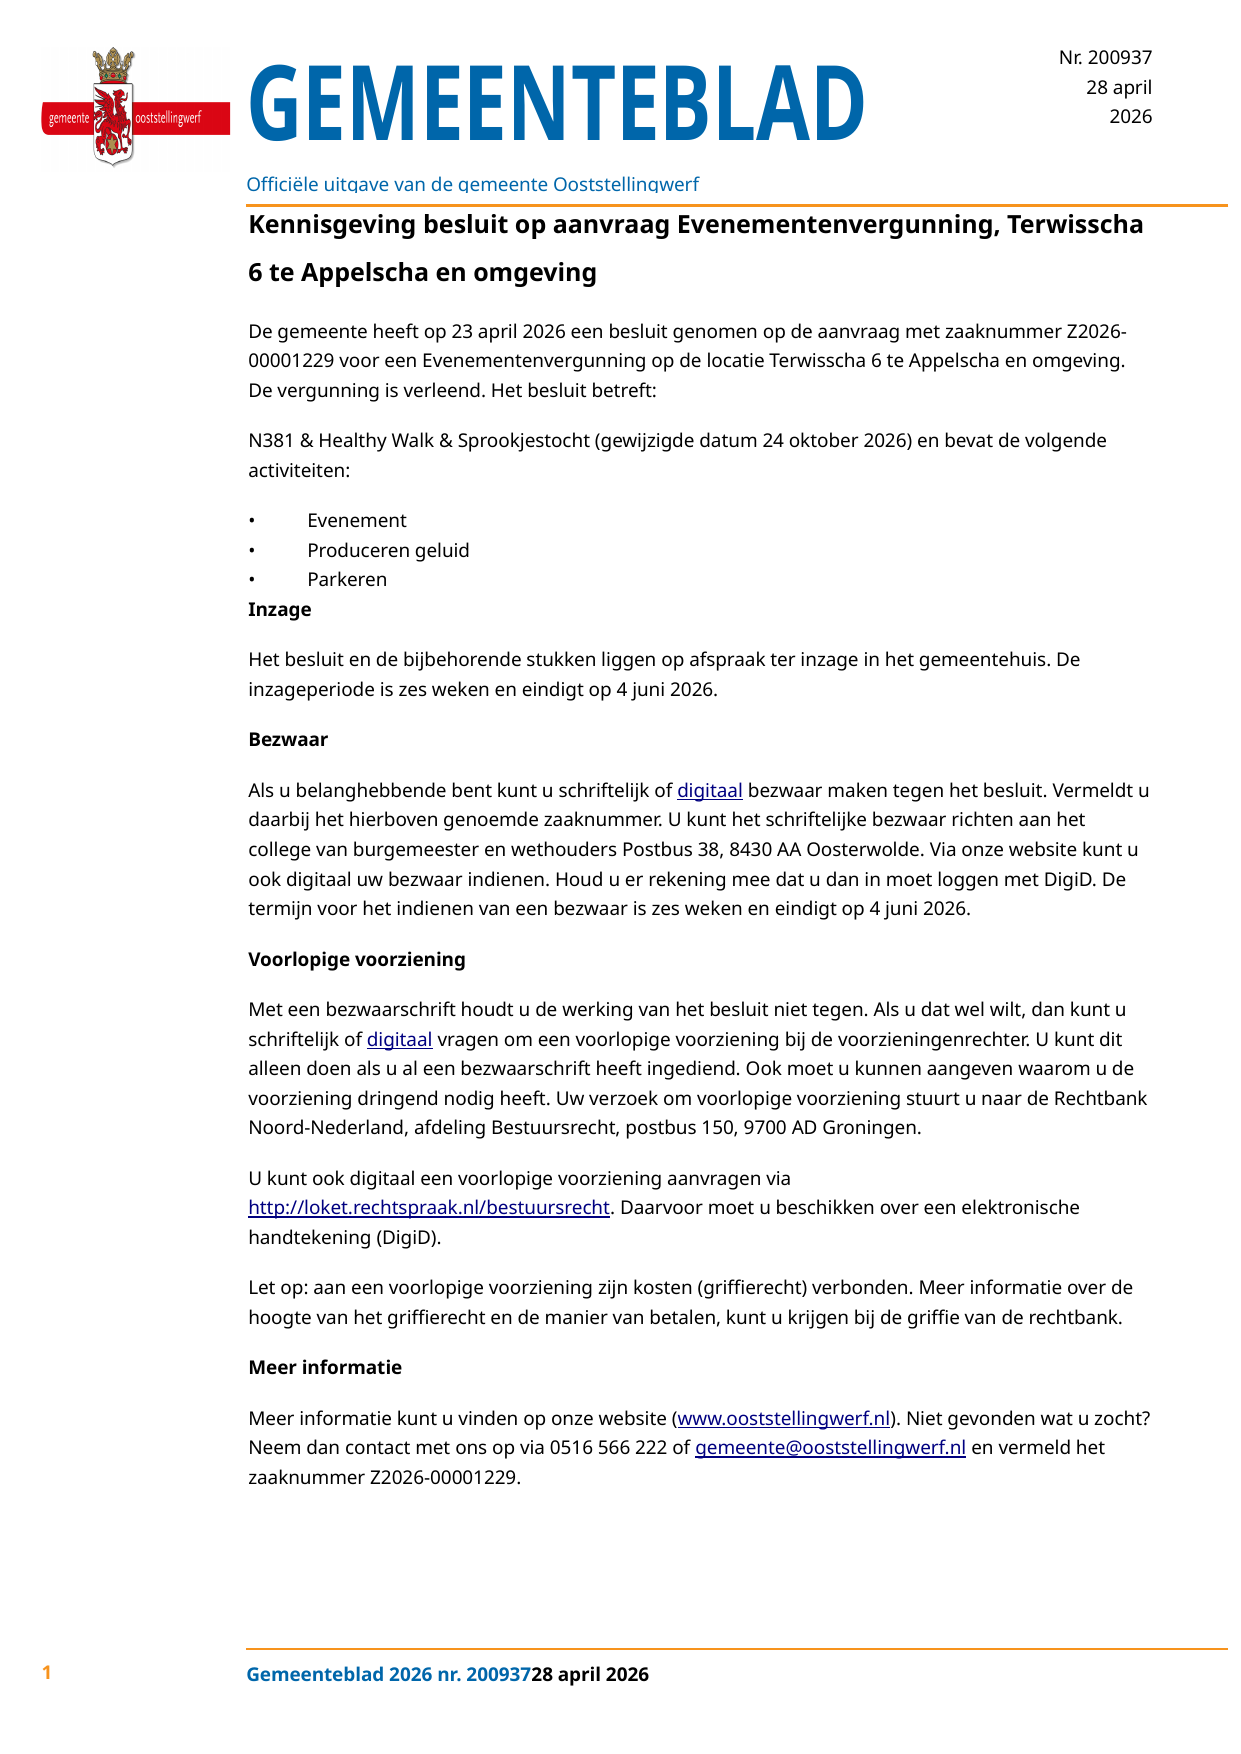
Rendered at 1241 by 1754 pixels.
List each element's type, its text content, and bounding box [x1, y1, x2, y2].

text Meer informatie [248, 1354, 1152, 1380]
text Als u belanghebbende bent kunt u schriftelijk of digitaal bezwaar maken tegen het besluit. Vermeldt u daarbij het hierboven genoemde zaaknummer. U kunt het schriftelijke bezwaar richten aan het college van burgemeester en wethouders Postbus 38, 8430 AA Oosterwolde. Via onze website kunt u ook digitaal uw bezwaar indienen. Houd u er rekening mee dat u dan in moet loggen met DigiD. De termijn voor het indienen van een bezwaar is zes weken en eindigt op 4 juni 2026. [248, 777, 1152, 921]
text Let op: aan een voorlopige voorziening zijn kosten (griffierecht) verbonden. Meer informatie over de hoogte van het griffierecht en de manier van betalen, kunt u krijgen bij de griffie van de rechtbank. [248, 1274, 1152, 1330]
text Inzage [248, 596, 1152, 622]
text N381 & Healthy Walk & Sprookjestocht (gewijzigde datum 24 oktober 2026) en bevat de volgende activiteiten: [248, 427, 1152, 483]
text Bezwaar [248, 727, 1152, 752]
text Voorlopige voorziening [248, 946, 1152, 972]
text Meer informatie kunt u vinden op onze website (www.ooststellingwerf.nl). Niet gevonden wat u zocht? Neem dan contact met ons op via 0516 566 222 of gemeente@ooststellingwerf.nl en vermeld het zaaknummer Z2026-00001229. [248, 1405, 1152, 1490]
text Kennisgeving besluit op aanvraag Evenementenvergunning, Terwisscha 6 te Appelscha en omgeving [248, 207, 1152, 288]
text Met een bezwaarschrift houdt u de werking van het besluit niet tegen. Als u dat wel wilt, dan kunt u schriftelijk of digitaal vragen om een voorlopige voorziening bij de voorzieningenrechter. U kunt dit alleen doen als u al een bezwaarschrift heeft ingediend. Ook moet u kunnen aangeven waarom u de voorziening dringend nodig heeft. Uw verzoek om voorlopige voorziening stuurt u naar de Rechtbank Noord-Nederland, afdeling Bestuursrecht, postbus 150, 9700 AD Groningen. [248, 996, 1152, 1140]
text De gemeente heeft op 23 april 2026 een besluit genomen op de aanvraag met zaaknummer Z2026-00001229 voor een Evenementenvergunning op de locatie Terwisscha 6 te Appelscha en omgeving. De vergunning is verleend. Het besluit betreft: [248, 318, 1152, 403]
list Parkeren [248, 567, 1152, 592]
text U kunt ook digitaal een voorlopige voorziening aanvragen via http://loket.rechtspraak.nl/bestuursrecht. Daarvoor moet u beschikken over een elektronische handtekening (DigiD). [248, 1165, 1152, 1250]
list Produceren geluid [248, 537, 1152, 563]
list Evenement [248, 507, 1152, 533]
text Het besluit en de bijbehorende stukken liggen op afspraak ter inzage in het gemeentehuis. De inzageperiode is zes weken en eindigt op 4 juni 2026. [248, 647, 1152, 702]
picture [41, 47, 231, 172]
